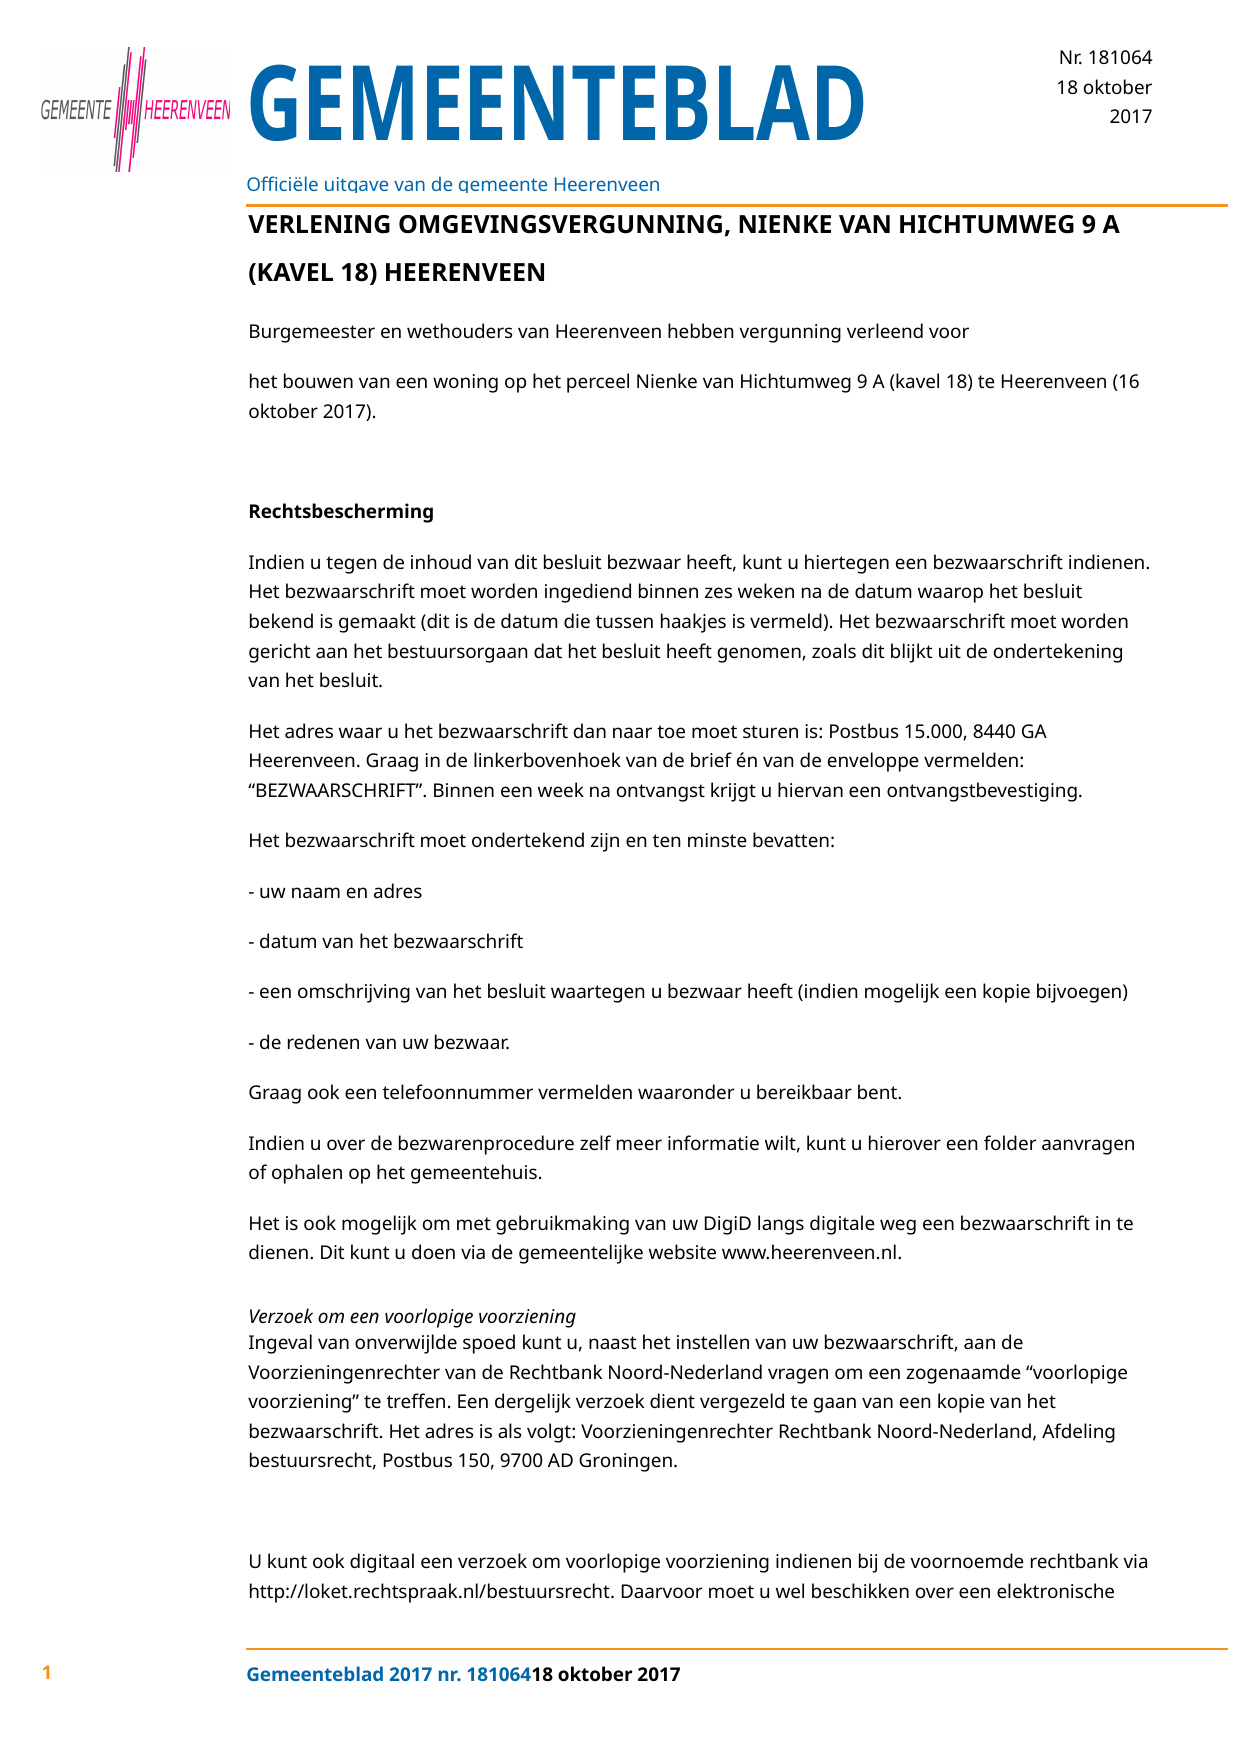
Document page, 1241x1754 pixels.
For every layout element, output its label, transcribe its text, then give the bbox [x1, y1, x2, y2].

text VERLENING OMGEVINGSVERGUNNING, NIENKE VAN HICHTUMWEG 9 A (KAVEL 18) HEERENVEEN [248, 207, 1152, 288]
text het bouwen van een woning op het perceel Nienke van Hichtumweg 9 A (kavel 18) te Heerenveen (16 oktober 2017). [248, 368, 1152, 424]
text Verzoek om een voorlopige voorziening [248, 1303, 1152, 1329]
text - datum van het bezwaarschrift [248, 928, 1152, 954]
text Graag ook een telefoonnummer vermelden waaronder u bereikbaar bent. [248, 1079, 1152, 1105]
picture [41, 47, 231, 172]
text - de redenen van uw bezwaar. [248, 1029, 1152, 1055]
text - een omschrijving van het besluit waartegen u bezwaar heeft (indien mogelijk een kopie bijvoegen) [248, 979, 1152, 1004]
text Burgemeester en wethouders van Heerenveen hebben vergunning verleend voor [248, 318, 1152, 344]
text Indien u over de bezwarenprocedure zelf meer informatie wilt, kunt u hierover een folder aanvragen of ophalen op het gemeentehuis. [248, 1130, 1152, 1185]
text Ingeval van onverwijlde spoed kunt u, naast het instellen van uw bezwaarschrift, aan de Voorzieningenrechter van de Rechtbank Noord-Nederland vragen om een zogenaamde “voorlopige voorziening” te treffen. Een dergelijk verzoek dient vergezeld te gaan van een kopie van het bezwaarschrift. Het adres is als volgt: Voorzieningenrechter Rechtbank Noord-Nederland, Afdeling bestuursrecht, Postbus 150, 9700 AD Groningen. [248, 1329, 1152, 1473]
text Indien u tegen de inhoud van dit besluit bezwaar heeft, kunt u hiertegen een bezwaarschrift indienen. Het bezwaarschrift moet worden ingediend binnen zes weken na de datum waarop het besluit bekend is gemaakt (dit is de datum die tussen haakjes is vermeld). Het bezwaarschrift moet worden gericht aan het bestuursorgaan dat het besluit heeft genomen, zoals dit blijkt uit de ondertekening van het besluit. [248, 549, 1152, 693]
text Het adres waar u het bezwaarschrift dan naar toe moet sturen is: Postbus 15.000, 8440 GA Heerenveen. Graag in de linkerbovenhoek van de brief én van de enveloppe vermelden: “BEZWAARSCHRIFT”. Binnen een week na ontvangst krijgt u hiervan een ontvangstbevestiging. [248, 718, 1152, 803]
text - uw naam en adres [248, 878, 1152, 904]
text Het bezwaarschrift moet ondertekend zijn en ten minste bevatten: [248, 827, 1152, 853]
text Rechtsbescherming [248, 499, 1152, 524]
text U kunt ook digitaal een verzoek om voorlopige voorziening indienen bij de voornoemde rechtbank via http://loket.rechtspraak.nl/bestuursrecht. Daarvoor moet u wel beschikken over een elektronische [248, 1548, 1152, 1604]
text Het is ook mogelijk om met gebruikmaking van uw DigiD langs digitale weg een bezwaarschrift in te dienen. Dit kunt u doen via de gemeentelijke website www.heerenveen.nl. [248, 1210, 1152, 1265]
